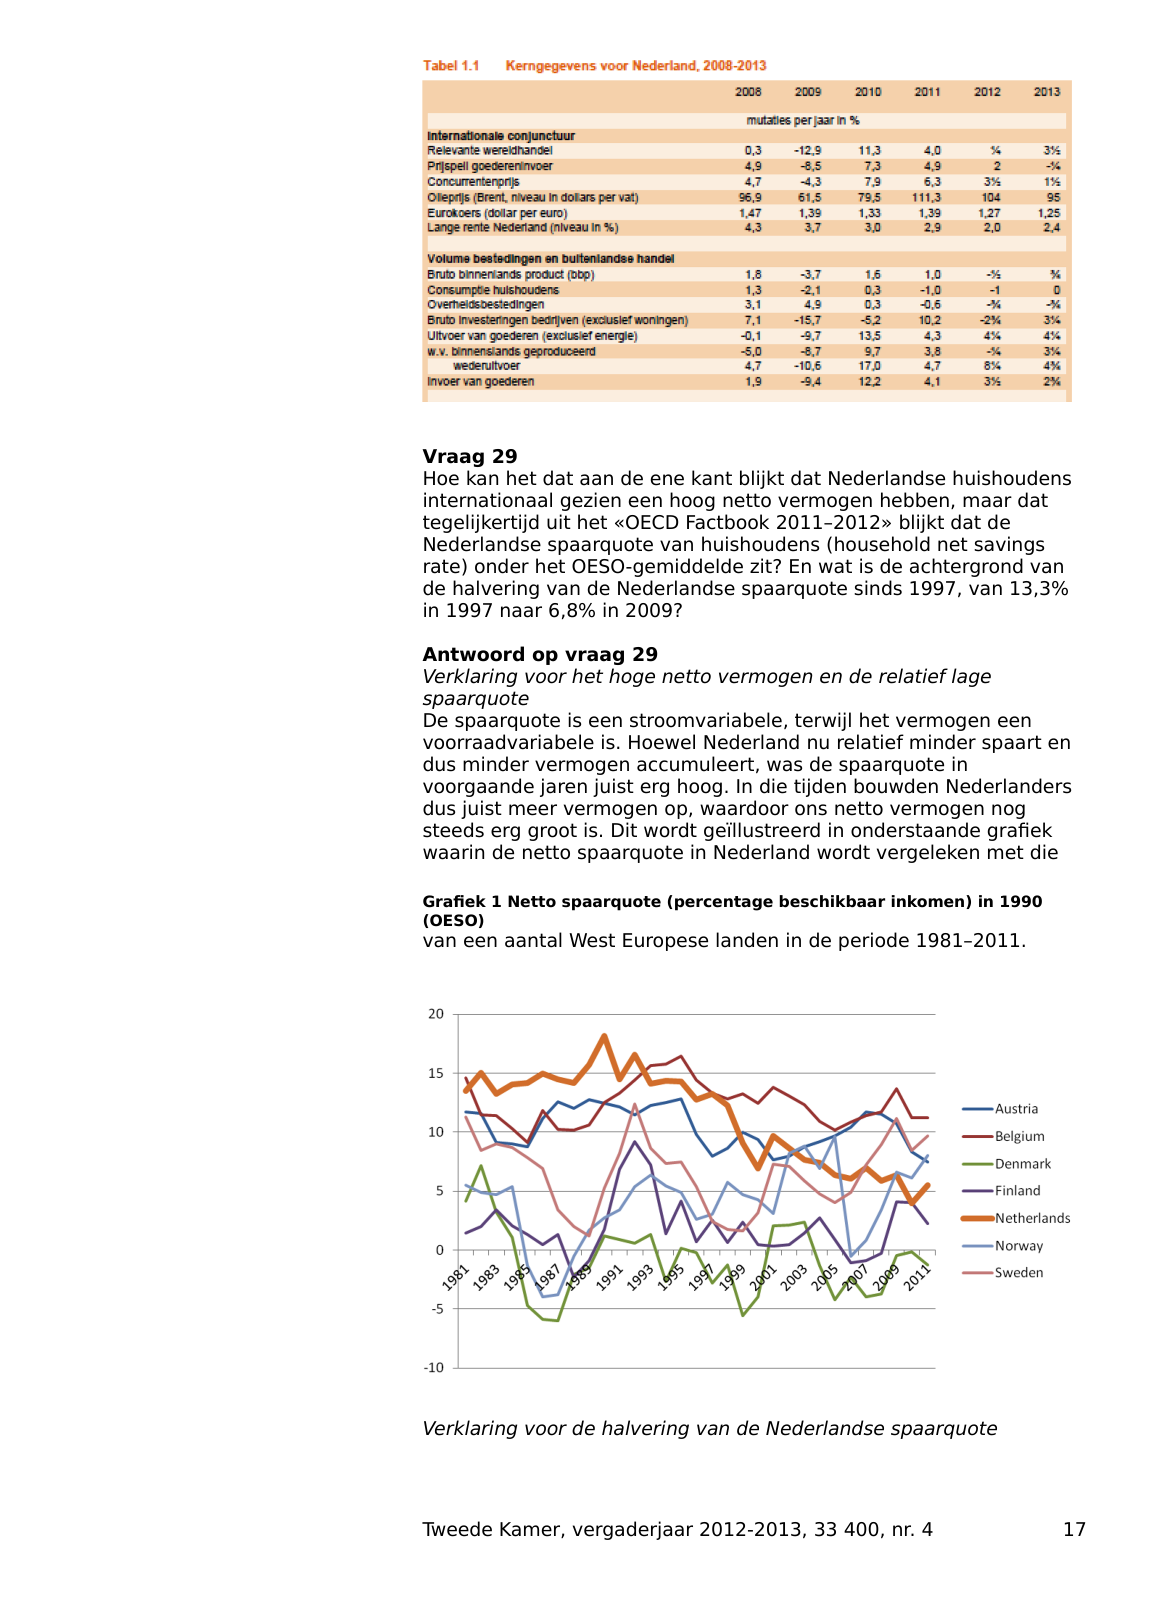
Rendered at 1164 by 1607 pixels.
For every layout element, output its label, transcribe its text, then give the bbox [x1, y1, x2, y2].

text De spaarquote is een stroomvariabele, terwijl het vermogen een voorraadvariabele is. Hoewel Nederland nu relatief minder spaart en dus minder vermogen accumuleert, was de spaarquote in voorgaande jaren juist erg hoog. In die tijden bouwden Nederlanders dus juist meer vermogen op, waardoor ons netto vermogen nog steeds erg groot is. Dit wordt geïllustreerd in onderstaande grafiek waarin de netto spaarquote in Nederland wordt vergeleken met die van een aantal West Europese landen in de periode 1981–2011. [422, 710, 1087, 952]
text Verklaring voor de halvering van de Nederlandse spaarquote [422, 1418, 1087, 1440]
text Hoe kan het dat aan de ene kant blijkt dat Nederlandse huishoudens internationaal gezien een hoog netto vermogen hebben, maar dat tegelijkertijd uit het «OECD Factbook 2011–2012» blijkt dat de Nederlandse spaarquote van huishoudens (household net savings rate) onder het OESO-gemiddelde zit? En wat is de achtergrond van de halvering van de Nederlandse spaarquote sinds 1997, van 13,3% in 1997 naar 6,8% in 2009? [422, 468, 1087, 622]
text Grafiek 1 Netto spaarquote (percentage beschikbaar inkomen) in 1990 (OESO) [422, 893, 1072, 930]
picture [422, 59, 1072, 402]
text Vraag 29 [422, 446, 1087, 468]
text Verklaring voor het hoge netto vermogen en de relatief lage spaarquote [422, 666, 1087, 710]
picture [422, 1007, 1072, 1374]
text Antwoord op vraag 29 [422, 644, 1087, 666]
